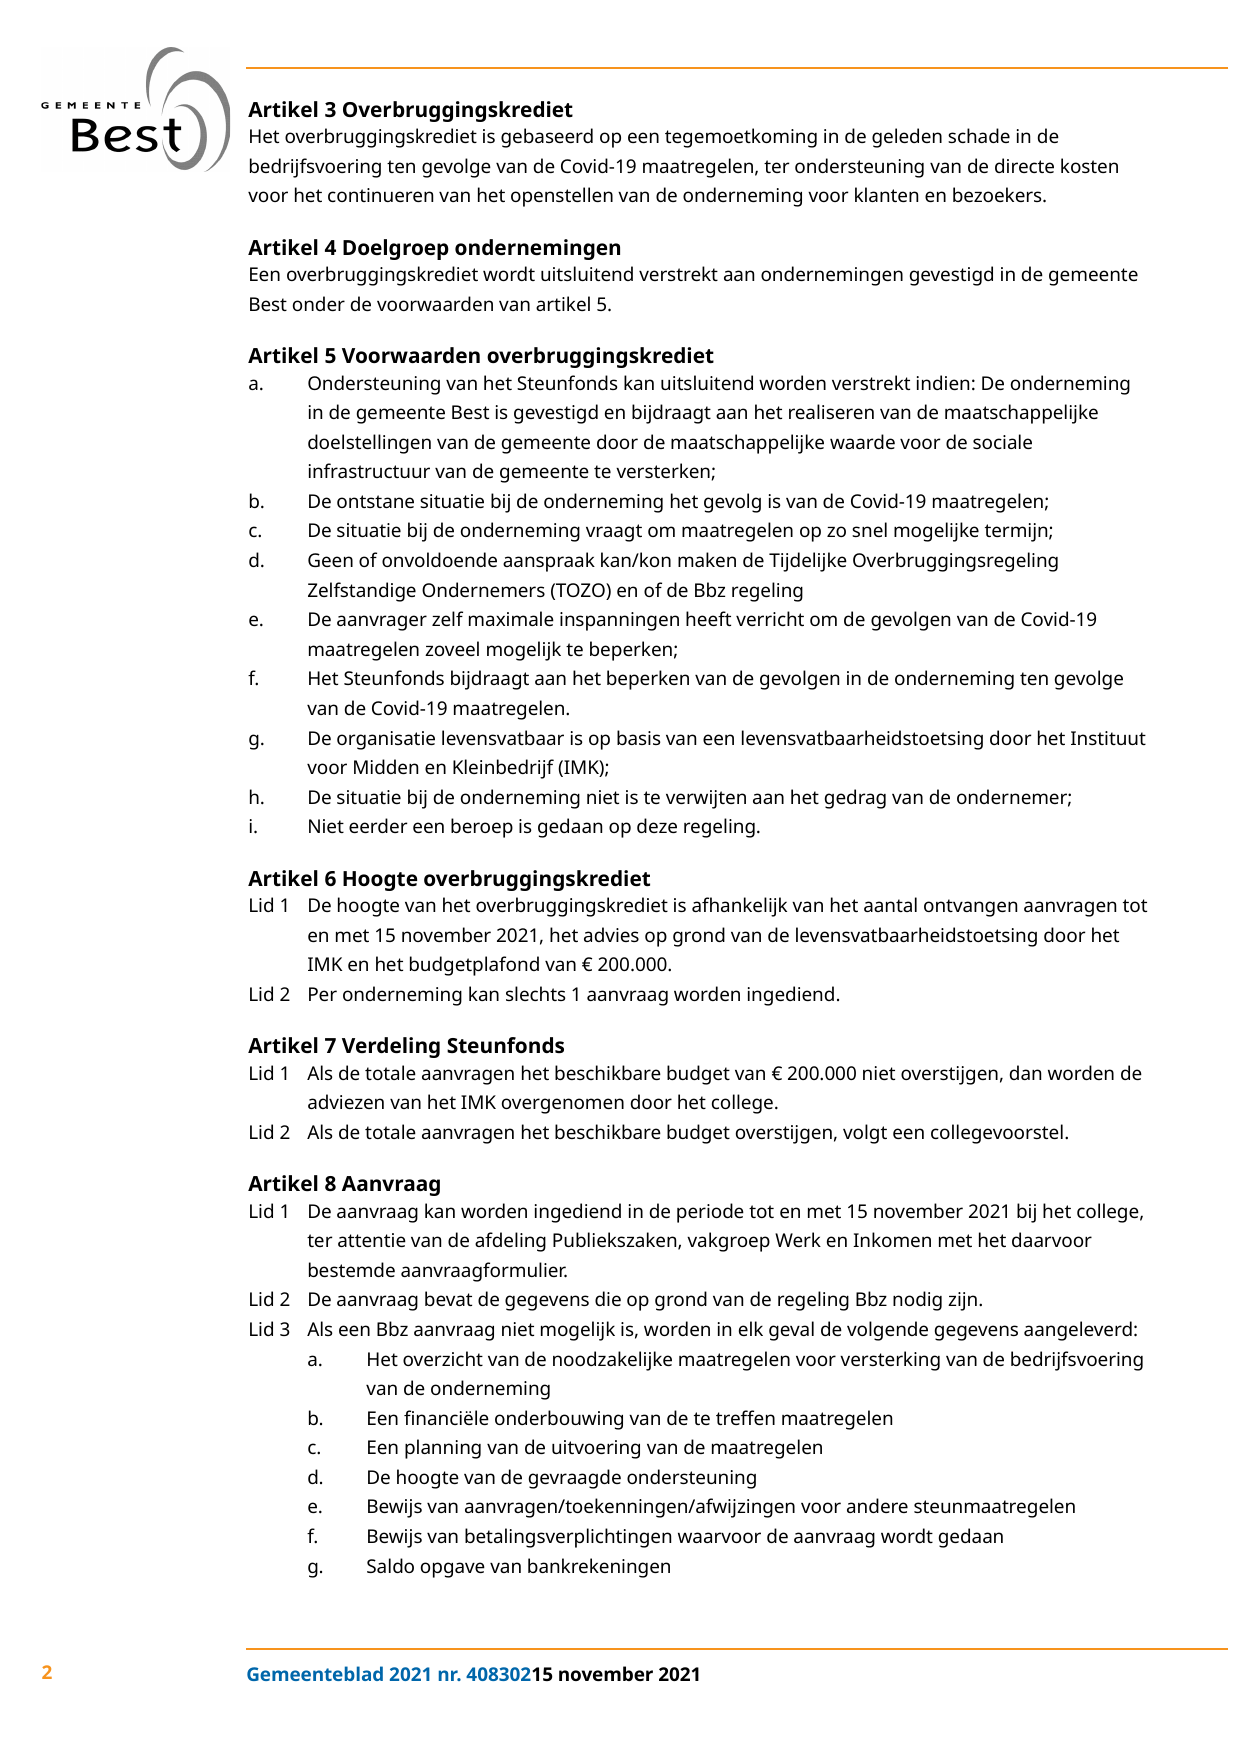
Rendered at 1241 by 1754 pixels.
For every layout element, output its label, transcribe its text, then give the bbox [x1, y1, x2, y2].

list De aanvraag kan worden ingediend in de periode tot en met 15 november 2021 bij het college, ter attentie van de afdeling Publiekszaken, vakgroep Werk en Inkomen met het daarvoor bestemde aanvraagformulier. [248, 1198, 1152, 1283]
list De aanvrager zelf maximale inspanningen heeft verricht om de gevolgen van de Covid-19 maatregelen zoveel mogelijk te beperken; [248, 606, 1152, 662]
list Een financiële onderbouwing van de te treffen maatregelen [307, 1405, 1152, 1431]
text Artikel 5 Voorwaarden overbruggingskrediet [248, 341, 1152, 370]
list Bewijs van betalingsverplichtingen waarvoor de aanvraag wordt gedaan [307, 1523, 1152, 1549]
list Per onderneming kan slechts 1 aanvraag worden ingediend. [248, 981, 1152, 1007]
list Als een Bbz aanvraag niet mogelijk is, worden in elk geval de volgende gegevens aangeleverd: [248, 1316, 1152, 1342]
list De organisatie levensvatbaar is op basis van een levensvatbaarheidstoetsing door het Instituut voor Midden en Kleinbedrijf (IMK); [248, 725, 1152, 780]
list Geen of onvoldoende aanspraak kan/kon maken de Tijdelijke Overbruggingsregeling Zelfstandige Ondernemers (TOZO) en of de Bbz regeling [248, 547, 1152, 602]
text Artikel 6 Hoogte overbruggingskrediet [248, 864, 1152, 892]
text Een overbruggingskrediet wordt uitsluitend verstrekt aan ondernemingen gevestigd in de gemeente Best onder de voorwaarden van artikel 5. [248, 261, 1152, 317]
text Artikel 7 Verdeling Steunfonds [248, 1031, 1152, 1060]
list Het overzicht van de noodzakelijke maatregelen voor versterking van de bedrijfsvoering van de onderneming [307, 1346, 1152, 1401]
text Artikel 3 Overbruggingskrediet [248, 95, 1152, 123]
list De hoogte van het overbruggingskrediet is afhankelijk van het aantal ontvangen aanvragen tot en met 15 november 2021, het advies op grond van de levensvatbaarheidstoetsing door het IMK en het budgetplafond van € 200.000. [248, 892, 1152, 977]
list Een planning van de uitvoering van de maatregelen [307, 1434, 1152, 1460]
text Artikel 4 Doelgroep ondernemingen [248, 233, 1152, 261]
list De hoogte van de gevraagde ondersteuning [307, 1464, 1152, 1490]
list De situatie bij de onderneming niet is te verwijten aan het gedrag van de ondernemer; [248, 784, 1152, 809]
list Saldo opgave van bankrekeningen [307, 1553, 1152, 1579]
list De ontstane situatie bij de onderneming het gevolg is van de Covid-19 maatregelen; [248, 488, 1152, 514]
list De situatie bij de onderneming vraagt om maatregelen op zo snel mogelijke termijn; [248, 518, 1152, 543]
list Bewijs van aanvragen/toekenningen/afwijzingen voor andere steunmaatregelen [307, 1494, 1152, 1519]
text Het overbruggingskrediet is gebaseerd op een tegemoetkoming in de geleden schade in de bedrijfsvoering ten gevolge van de Covid-19 maatregelen, ter ondersteuning van de directe kosten voor het continueren van het openstellen van de onderneming voor klanten en bezoekers. [248, 123, 1152, 208]
list Ondersteuning van het Steunfonds kan uitsluitend worden verstrekt indien: De onderneming in de gemeente Best is gevestigd en bijdraagt aan het realiseren van de maatschappelijke doelstellingen van de gemeente door de maatschappelijke waarde voor de sociale infrastructuur van de gemeente te versterken; [248, 370, 1152, 484]
text Artikel 8 Aanvraag [248, 1169, 1152, 1198]
picture [41, 47, 231, 172]
list Het Steunfonds bijdraagt aan het beperken van de gevolgen in de onderneming ten gevolge van de Covid-19 maatregelen. [248, 666, 1152, 721]
list Niet eerder een beroep is gedaan op deze regeling. [248, 813, 1152, 839]
list Als de totale aanvragen het beschikbare budget overstijgen, volgt een collegevoorstel. [248, 1119, 1152, 1145]
list De aanvraag bevat de gegevens die op grond van de regeling Bbz nodig zijn. [248, 1287, 1152, 1312]
list Als de totale aanvragen het beschikbare budget van € 200.000 niet overstijgen, dan worden de adviezen van het IMK overgenomen door het college. [248, 1060, 1152, 1115]
